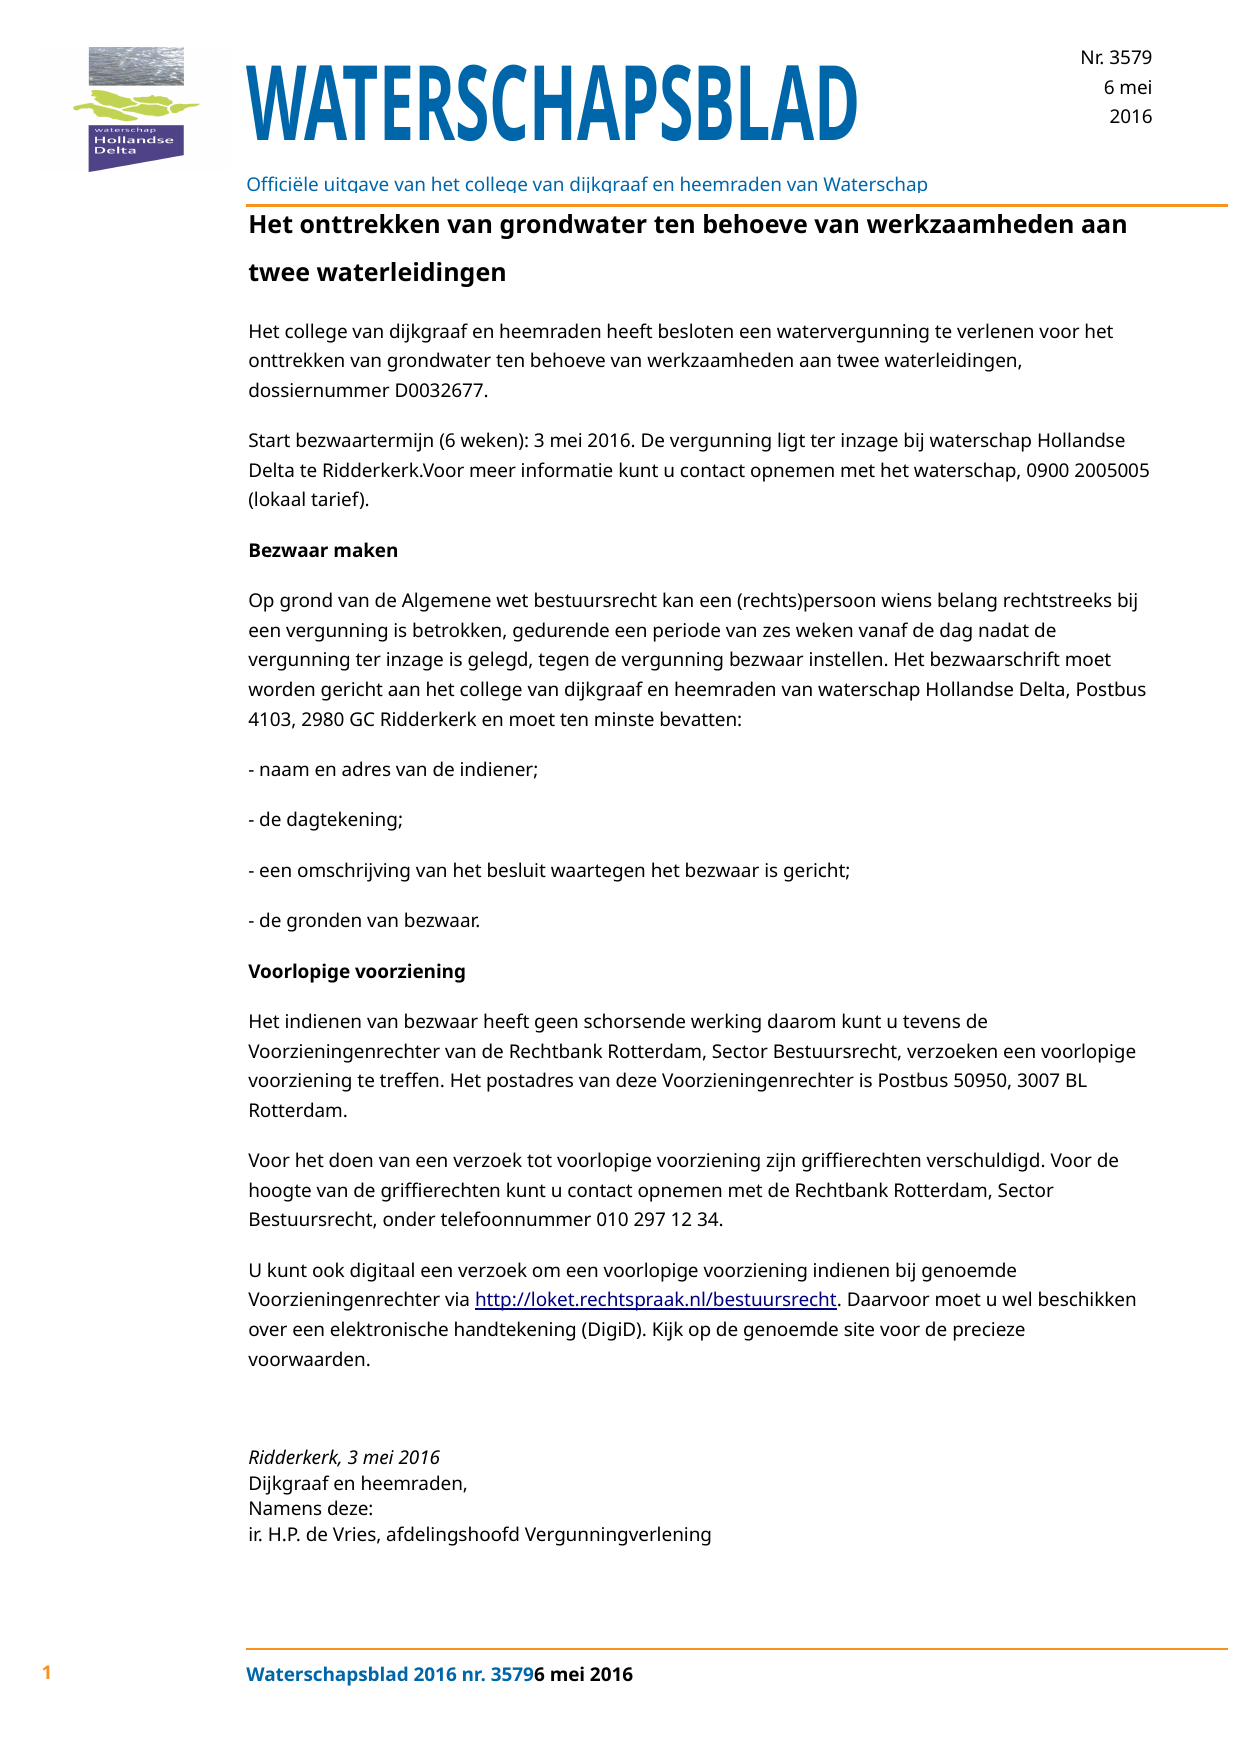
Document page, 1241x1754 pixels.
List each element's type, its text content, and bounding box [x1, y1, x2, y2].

picture [41, 47, 231, 172]
text Dijkgraaf en heemraden, [248, 1470, 1152, 1496]
text Op grond van de Algemene wet bestuursrecht kan een (rechts)persoon wiens belang rechtstreeks bij een vergunning is betrokken, gedurende een periode van zes weken vanaf de dag nadat de vergunning ter inzage is gelegd, tegen de vergunning bezwaar instellen. Het bezwaarschrift moet worden gericht aan het college van dijkgraaf en heemraden van waterschap Hollandse Delta, Postbus 4103, 2980 GC Ridderkerk en moet ten minste bevatten: [248, 587, 1152, 732]
text - naam en adres van de indiener; [248, 756, 1152, 782]
text Start bezwaartermijn (6 weken): 3 mei 2016. De vergunning ligt ter inzage bij waterschap Hollandse Delta te Ridderkerk.Voor meer informatie kunt u contact opnemen met het waterschap, 0900 2005005 (lokaal tarief). [248, 427, 1152, 512]
text Het indienen van bezwaar heeft geen schorsende werking daarom kunt u tevens de Voorzieningenrechter van de Rechtbank Rotterdam, Sector Bestuursrecht, verzoeken een voorlopige voorziening te treffen. Het postadres van deze Voorzieningenrechter is Postbus 50950, 3007 BL Rotterdam. [248, 1008, 1152, 1123]
text Het onttrekken van grondwater ten behoeve van werkzaamheden aan twee waterleidingen [248, 207, 1152, 288]
text Voor het doen van een verzoek tot voorlopige voorziening zijn griffierechten verschuldigd. Voor de hoogte van de griffierechten kunt u contact opnemen met de Rechtbank Rotterdam, Sector Bestuursrecht, onder telefoonnummer 010 297 12 34. [248, 1147, 1152, 1232]
text Ridderkerk, 3 mei 2016 [248, 1444, 1152, 1470]
text - de gronden van bezwaar. [248, 907, 1152, 933]
text Namens deze: [248, 1496, 1152, 1521]
text - een omschrijving van het besluit waartegen het bezwaar is gericht; [248, 857, 1152, 883]
text Voorlopige voorziening [248, 958, 1152, 984]
text Bezwaar maken [248, 537, 1152, 563]
text ir. H.P. de Vries, afdelingshoofd Vergunningverlening [248, 1521, 1152, 1547]
text U kunt ook digitaal een verzoek om een voorlopige voorziening indienen bij genoemde Voorzieningenrechter via http://loket.rechtspraak.nl/bestuursrecht. Daarvoor moet u wel beschikken over een elektronische handtekening (DigiD). Kijk op de genoemde site voor de precieze voorwaarden. [248, 1257, 1152, 1372]
text - de dagtekening; [248, 807, 1152, 832]
text Het college van dijkgraaf en heemraden heeft besloten een watervergunning te verlenen voor het onttrekken van grondwater ten behoeve van werkzaamheden aan twee waterleidingen, dossiernummer D0032677. [248, 318, 1152, 403]
